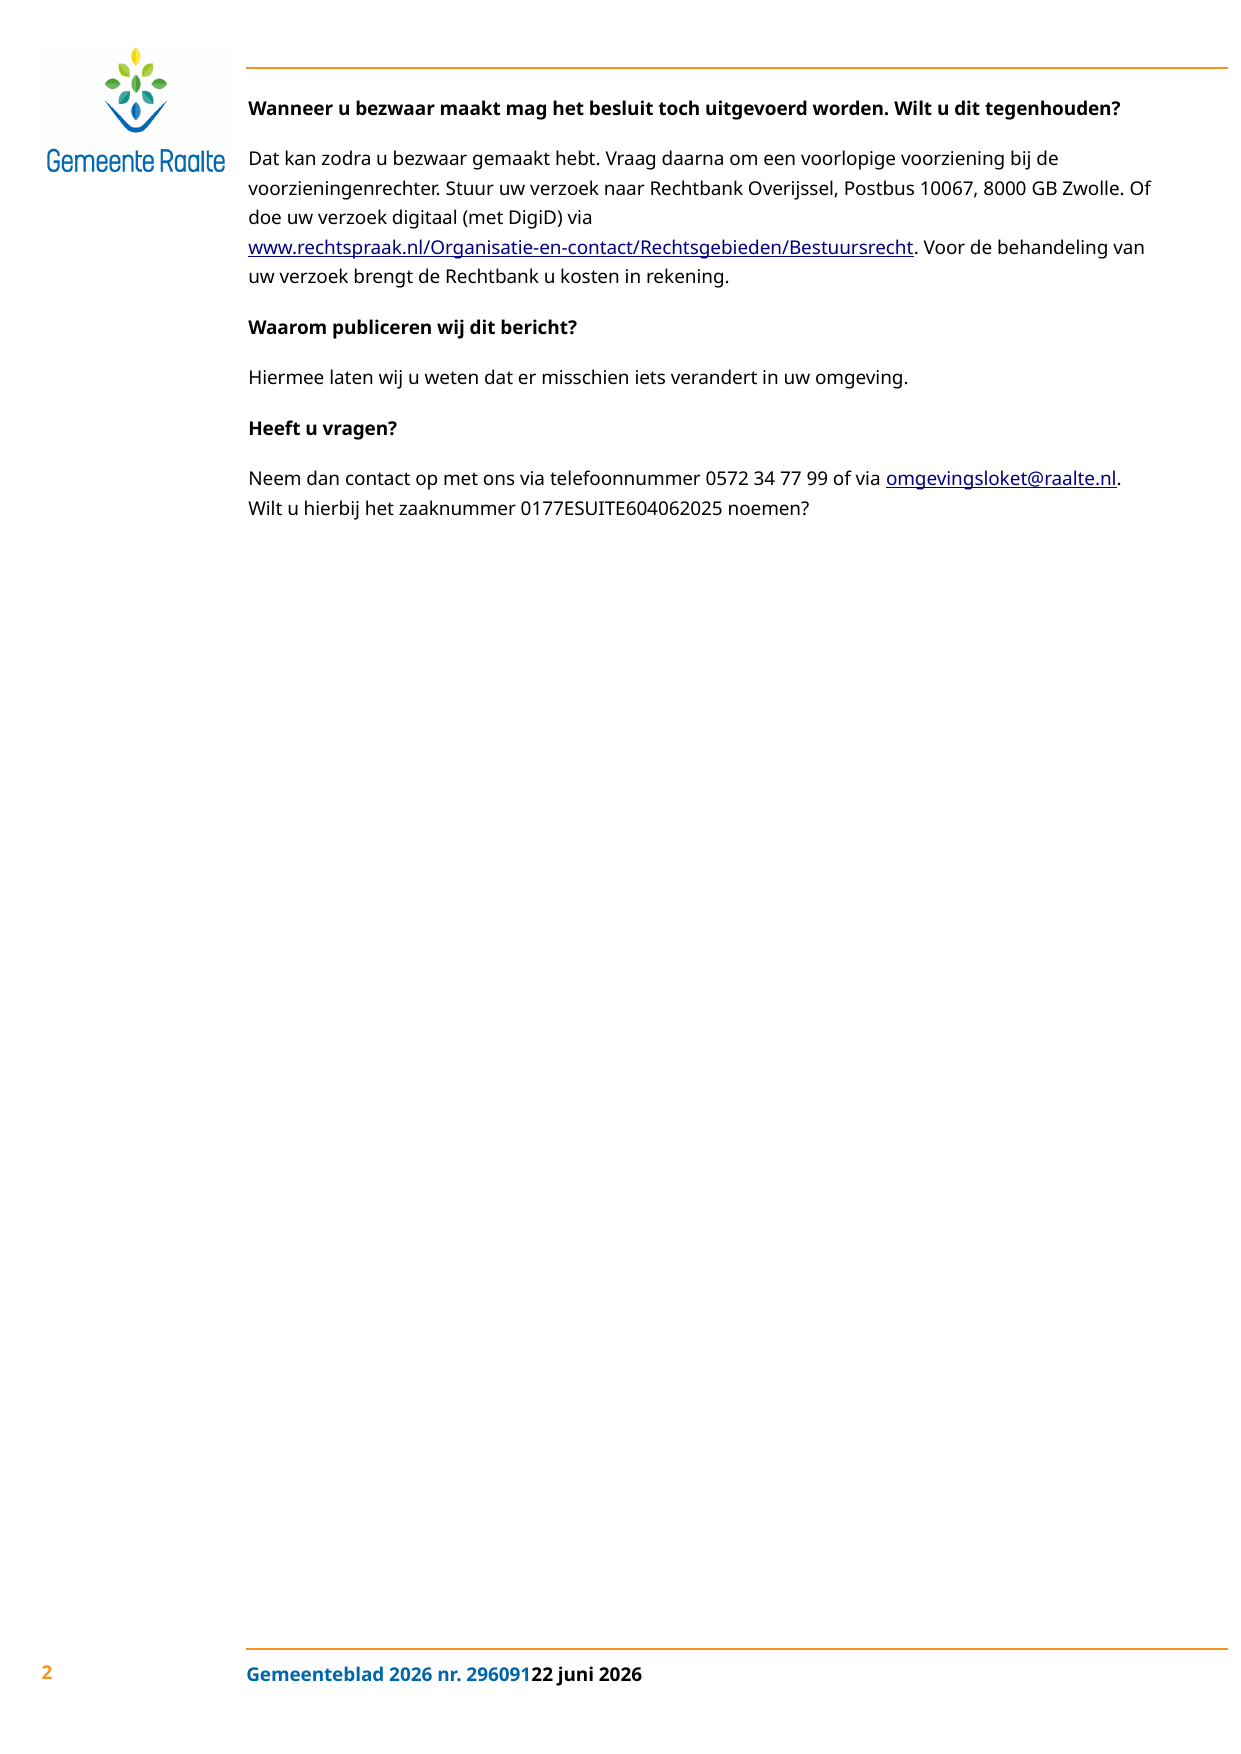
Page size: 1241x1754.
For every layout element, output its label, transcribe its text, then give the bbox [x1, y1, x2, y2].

text Wanneer u bezwaar maakt mag het besluit toch uitgevoerd worden. Wilt u dit tegenhouden? [248, 95, 1152, 121]
text Hiermee laten wij u weten dat er misschien iets verandert in uw omgeving. [248, 364, 1152, 390]
text Neem dan contact op met ons via telefoonnummer 0572 34 77 99 of via omgevingsloket@raalte.nl. Wilt u hierbij het zaaknummer 0177ESUITE604062025 noemen? [248, 465, 1152, 521]
text Dat kan zodra u bezwaar gemaakt hebt. Vraag daarna om een voorlopige voorziening bij de voorzieningenrechter. Stuur uw verzoek naar Rechtbank Overijssel, Postbus 10067, 8000 GB Zwolle. Of doe uw verzoek digitaal (met DigiD) via www.rechtspraak.nl/Organisatie-en-contact/Rechtsgebieden/Bestuursrecht. Voor de behandeling van uw verzoek brengt de Rechtbank u kosten in rekening. [248, 145, 1152, 289]
picture [41, 47, 231, 172]
text Waarom publiceren wij dit bericht? [248, 314, 1152, 340]
text Heeft u vragen? [248, 415, 1152, 441]
